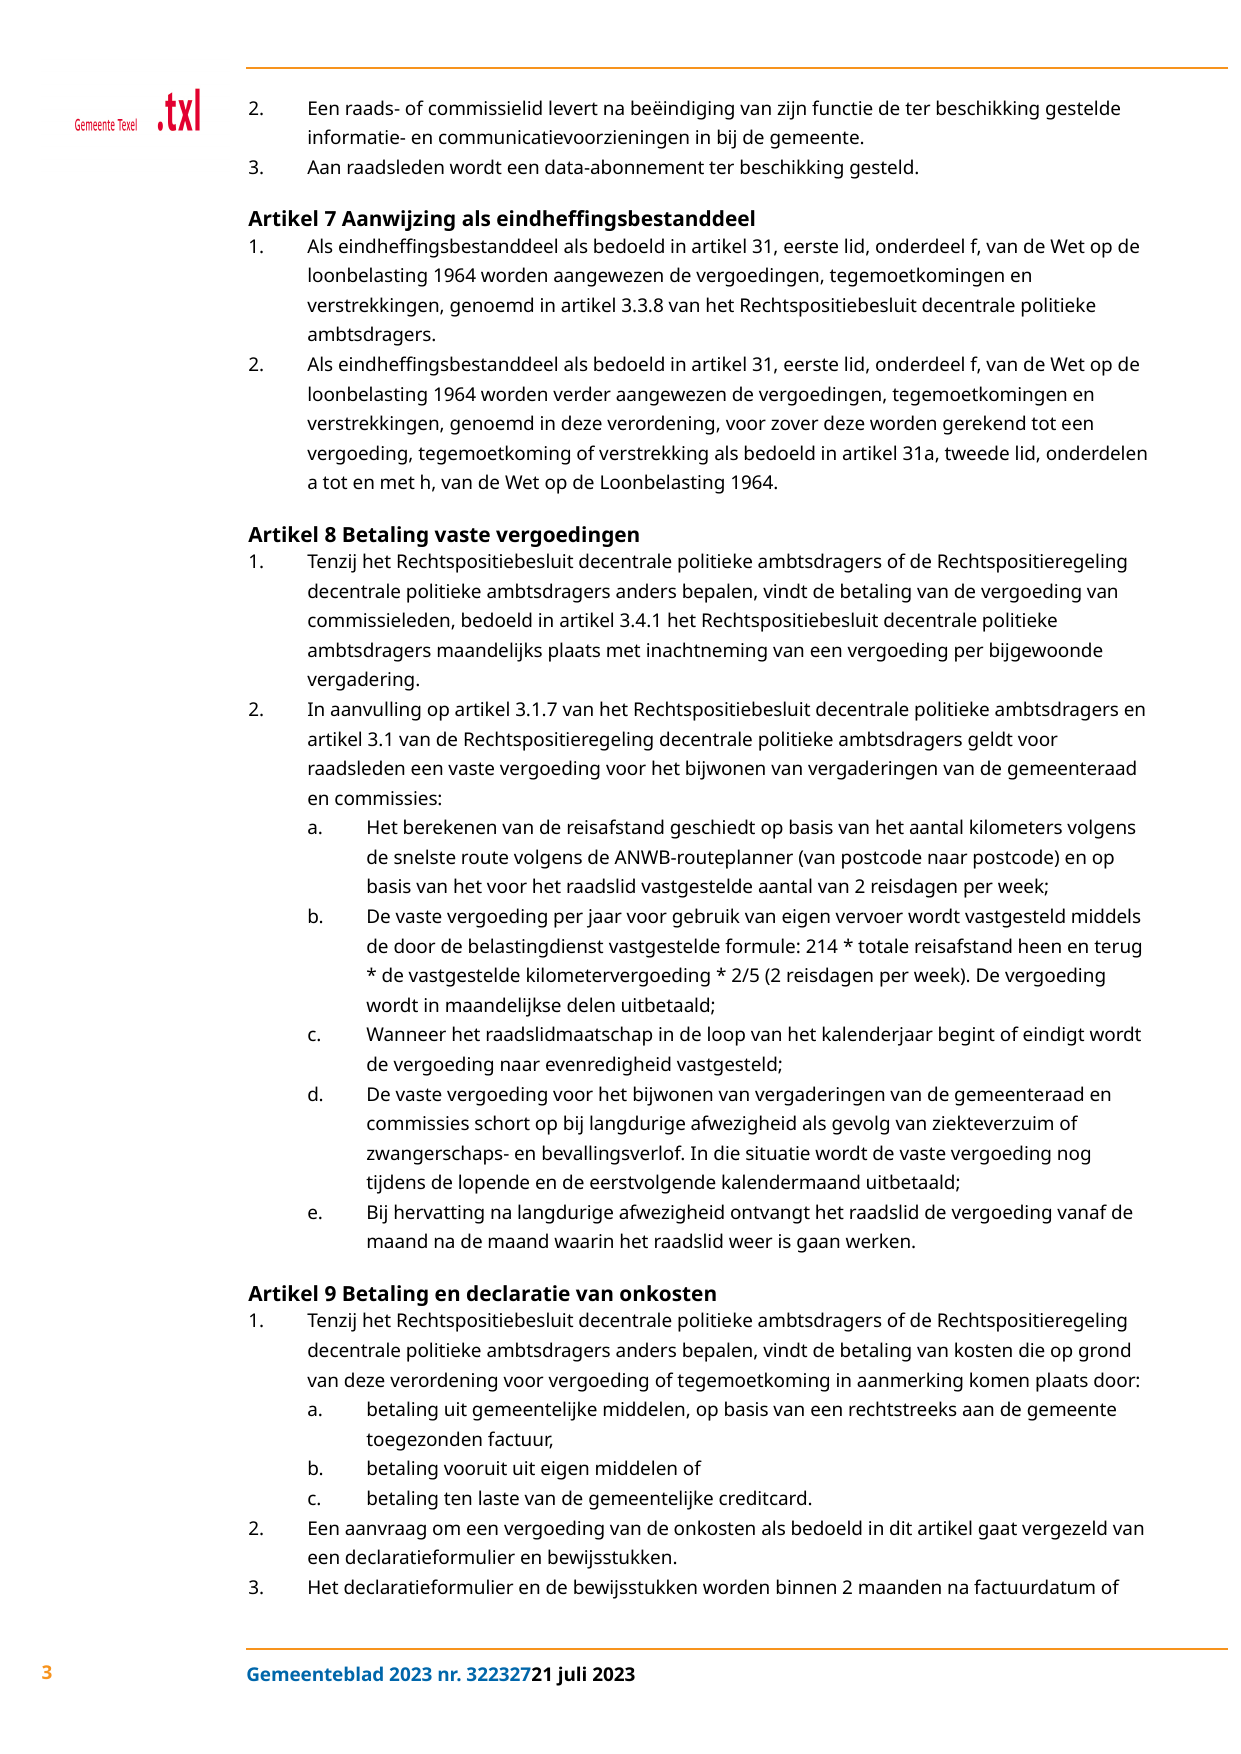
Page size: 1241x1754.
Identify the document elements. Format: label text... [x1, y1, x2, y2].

list Bij hervatting na langdurige afwezigheid ontvangt het raadslid de vergoeding vanaf de maand na de maand waarin het raadslid weer is gaan werken. [307, 1199, 1152, 1254]
list Het declaratieformulier en de bewijsstukken worden binnen 2 maanden na factuurdatum of [248, 1574, 1152, 1599]
list Een aanvraag om een vergoeding van de onkosten als bedoeld in dit artikel gaat vergezeld van een declaratieformulier en bewijsstukken. [248, 1515, 1152, 1570]
list betaling vooruit uit eigen middelen of [307, 1456, 1152, 1481]
text Artikel 7 Aanwijzing als eindheffingsbestanddeel [248, 204, 1152, 233]
list Als eindheffingsbestanddeel als bedoeld in artikel 31, eerste lid, onderdeel f, van de Wet op de loonbelasting 1964 worden verder aangewezen de vergoedingen, tegemoetkomingen en verstrekkingen, genoemd in deze verordening, voor zover deze worden gerekend tot een vergoeding, tegemoetkoming of verstrekking als bedoeld in artikel 31a, tweede lid, onderdelen a tot en met h, van de Wet op de Loonbelasting 1964. [248, 351, 1152, 495]
text Artikel 8 Betaling vaste vergoedingen [248, 520, 1152, 548]
list Een raads- of commissielid levert na beëindiging van zijn functie de ter beschikking gestelde informatie- en communicatievoorzieningen in bij de gemeente. [248, 95, 1152, 150]
list betaling uit gemeentelijke middelen, op basis van een rechtstreeks aan de gemeente toegezonden factuur, [307, 1396, 1152, 1452]
list betaling ten laste van de gemeentelijke creditcard. [307, 1485, 1152, 1511]
list De vaste vergoeding per jaar voor gebruik van eigen vervoer wordt vastgesteld middels de door de belastingdienst vastgestelde formule: 214 * totale reisafstand heen en terug * de vastgestelde kilometervergoeding * 2/5 (2 reisdagen per week). De vergoeding wordt in maandelijkse delen uitbetaald; [307, 903, 1152, 1018]
text Artikel 9 Betaling en declaratie van onkosten [248, 1279, 1152, 1308]
picture [41, 47, 231, 172]
list Tenzij het Rechtspositiebesluit decentrale politieke ambtsdragers of de Rechtspositieregeling decentrale politieke ambtsdragers anders bepalen, vindt de betaling van kosten die op grond van deze verordening voor vergoeding of tegemoetkoming in aanmerking komen plaats door: [248, 1308, 1152, 1392]
list De vaste vergoeding voor het bijwonen van vergaderingen van de gemeenteraad en commissies schort op bij langdurige afwezigheid als gevolg van ziekteverzuim of zwangerschaps- en bevallingsverlof. In die situatie wordt de vaste vergoeding nog tijdens de lopende en de eerstvolgende kalendermaand uitbetaald; [307, 1081, 1152, 1195]
list In aanvulling op artikel 3.1.7 van het Rechtspositiebesluit decentrale politieke ambtsdragers en artikel 3.1 van de Rechtspositieregeling decentrale politieke ambtsdragers geldt voor raadsleden een vaste vergoeding voor het bijwonen van vergaderingen van de gemeenteraad en commissies: [248, 696, 1152, 811]
list Tenzij het Rechtspositiebesluit decentrale politieke ambtsdragers of de Rechtspositieregeling decentrale politieke ambtsdragers anders bepalen, vindt de betaling van de vergoeding van commissieleden, bedoeld in artikel 3.4.1 het Rechtspositiebesluit decentrale politieke ambtsdragers maandelijks plaats met inachtneming van een vergoeding per bijgewoonde vergadering. [248, 548, 1152, 692]
list Aan raadsleden wordt een data-abonnement ter beschikking gesteld. [248, 154, 1152, 180]
list Het berekenen van de reisafstand geschiedt op basis van het aantal kilometers volgens de snelste route volgens de ANWB-routeplanner (van postcode naar postcode) en op basis van het voor het raadslid vastgestelde aantal van 2 reisdagen per week; [307, 814, 1152, 899]
list Wanneer het raadslidmaatschap in de loop van het kalenderjaar begint of eindigt wordt de vergoeding naar evenredigheid vastgesteld; [307, 1022, 1152, 1077]
list Als eindheffingsbestanddeel als bedoeld in artikel 31, eerste lid, onderdeel f, van de Wet op de loonbelasting 1964 worden aangewezen de vergoedingen, tegemoetkomingen en verstrekkingen, genoemd in artikel 3.3.8 van het Rechtspositiebesluit decentrale politieke ambtsdragers. [248, 233, 1152, 347]
